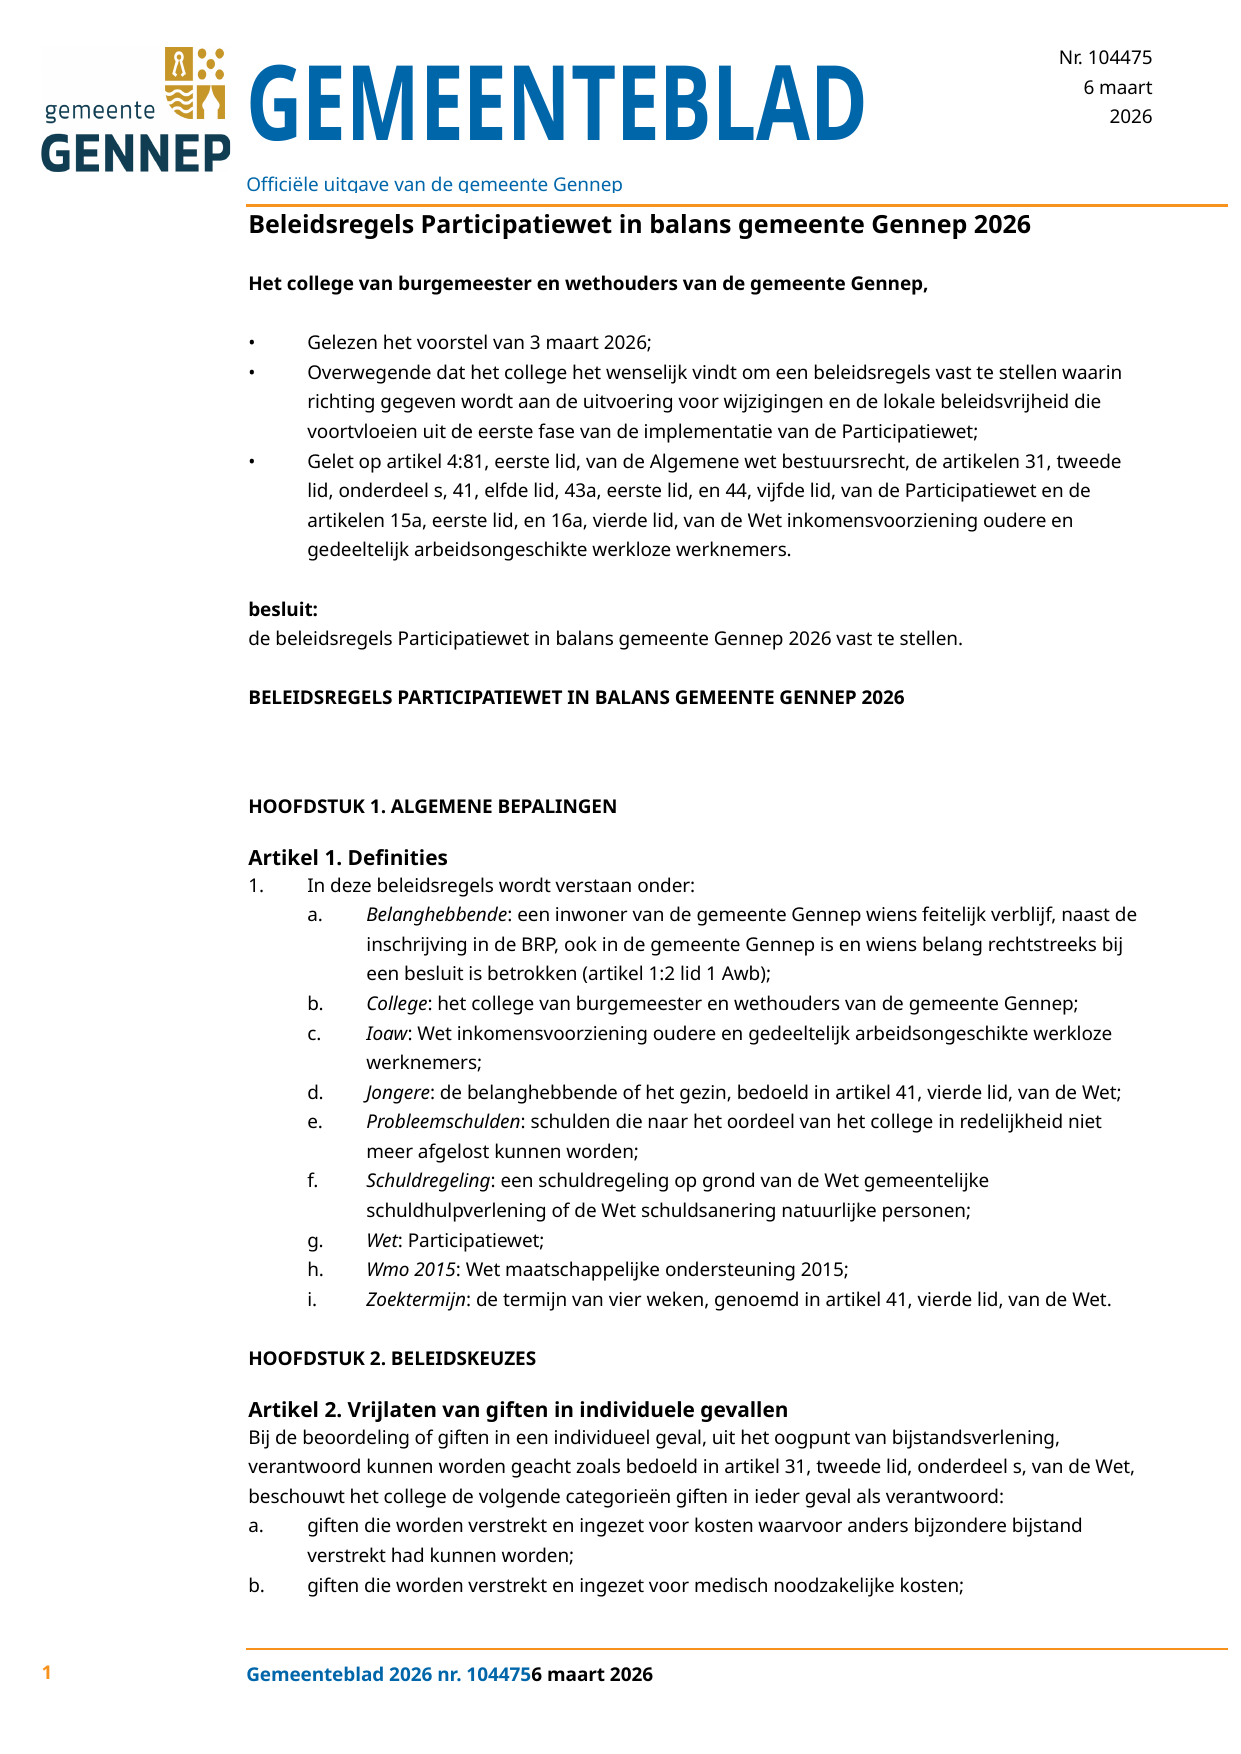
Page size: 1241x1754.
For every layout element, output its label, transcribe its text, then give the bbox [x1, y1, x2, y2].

text HOOFDSTUK 2. BELEIDSKEUZES [248, 1345, 1152, 1371]
list Wmo 2015: Wet maatschappelijke ondersteuning 2015; [307, 1256, 1152, 1282]
text Het college van burgemeester en wethouders van de gemeente Gennep, [248, 270, 1152, 296]
text Artikel 1. Definities [248, 843, 1152, 872]
list Schuldregeling: een schuldregeling op grond van de Wet gemeentelijke schuldhulpverlening of de Wet schuldsanering natuurlijke personen; [307, 1168, 1152, 1223]
text de beleidsregels Participatiewet in balans gemeente Gennep 2026 vast te stellen. [248, 625, 1152, 651]
text besluit: [248, 596, 1152, 621]
list Wet: Participatiewet; [307, 1227, 1152, 1252]
list Probleemschulden: schulden die naar het oordeel van het college in redelijkheid niet meer afgelost kunnen worden; [307, 1108, 1152, 1164]
list College: het college van burgemeester en wethouders van de gemeente Gennep; [307, 990, 1152, 1016]
picture [41, 47, 231, 172]
list Belanghebbende: een inwoner van de gemeente Gennep wiens feitelijk verblijf, naast de inschrijving in de BRP, ook in de gemeente Gennep is en wiens belang rechtstreeks bij een besluit is betrokken (artikel 1:2 lid 1 Awb); [307, 901, 1152, 986]
list Zoektermijn: de termijn van vier weken, genoemd in artikel 41, vierde lid, van de Wet. [307, 1286, 1152, 1312]
list giften die worden verstrekt en ingezet voor kosten waarvoor anders bijzondere bijstand verstrekt had kunnen worden; [248, 1513, 1152, 1568]
list In deze beleidsregels wordt verstaan onder: [248, 872, 1152, 897]
text BELEIDSREGELS PARTICIPATIEWET IN BALANS GEMEENTE GENNEP 2026 [248, 684, 1152, 710]
list Gelezen het voorstel van 3 maart 2026; [248, 329, 1152, 355]
list Jongere: de belanghebbende of het gezin, bedoeld in artikel 41, vierde lid, van de Wet; [307, 1079, 1152, 1104]
list giften die worden verstrekt en ingezet voor medisch noodzakelijke kosten; [248, 1572, 1152, 1598]
text Beleidsregels Participatiewet in balans gemeente Gennep 2026 [248, 207, 1152, 241]
list Gelet op artikel 4:81, eerste lid, van de Algemene wet bestuursrecht, de artikelen 31, tweede lid, onderdeel s, 41, elfde lid, 43a, eerste lid, en 44, vijfde lid, van de Participatiewet en de artikelen 15a, eerste lid, en 16a, vierde lid, van de Wet inkomensvoorziening oudere en gedeeltelijk arbeidsongeschikte werkloze werknemers. [248, 448, 1152, 562]
list Overwegende dat het college het wenselijk vindt om een beleidsregels vast te stellen waarin richting gegeven wordt aan de uitvoering voor wijzigingen en de lokale beleidsvrijheid die voortvloeien uit de eerste fase van de implementatie van de Participatiewet; [248, 359, 1152, 444]
list Ioaw: Wet inkomensvoorziening oudere en gedeeltelijk arbeidsongeschikte werkloze werknemers; [307, 1020, 1152, 1075]
text Bij de beoordeling of giften in een individueel geval, uit het oogpunt van bijstandsverlening, verantwoord kunnen worden geacht zoals bedoeld in artikel 31, tweede lid, onderdeel s, van de Wet, beschouwt het college de volgende categorieën giften in ieder geval als verantwoord: [248, 1424, 1152, 1509]
text HOOFDSTUK 1. ALGEMENE BEPALINGEN [248, 793, 1152, 819]
text Artikel 2. Vrijlaten van giften in individuele gevallen [248, 1396, 1152, 1424]
